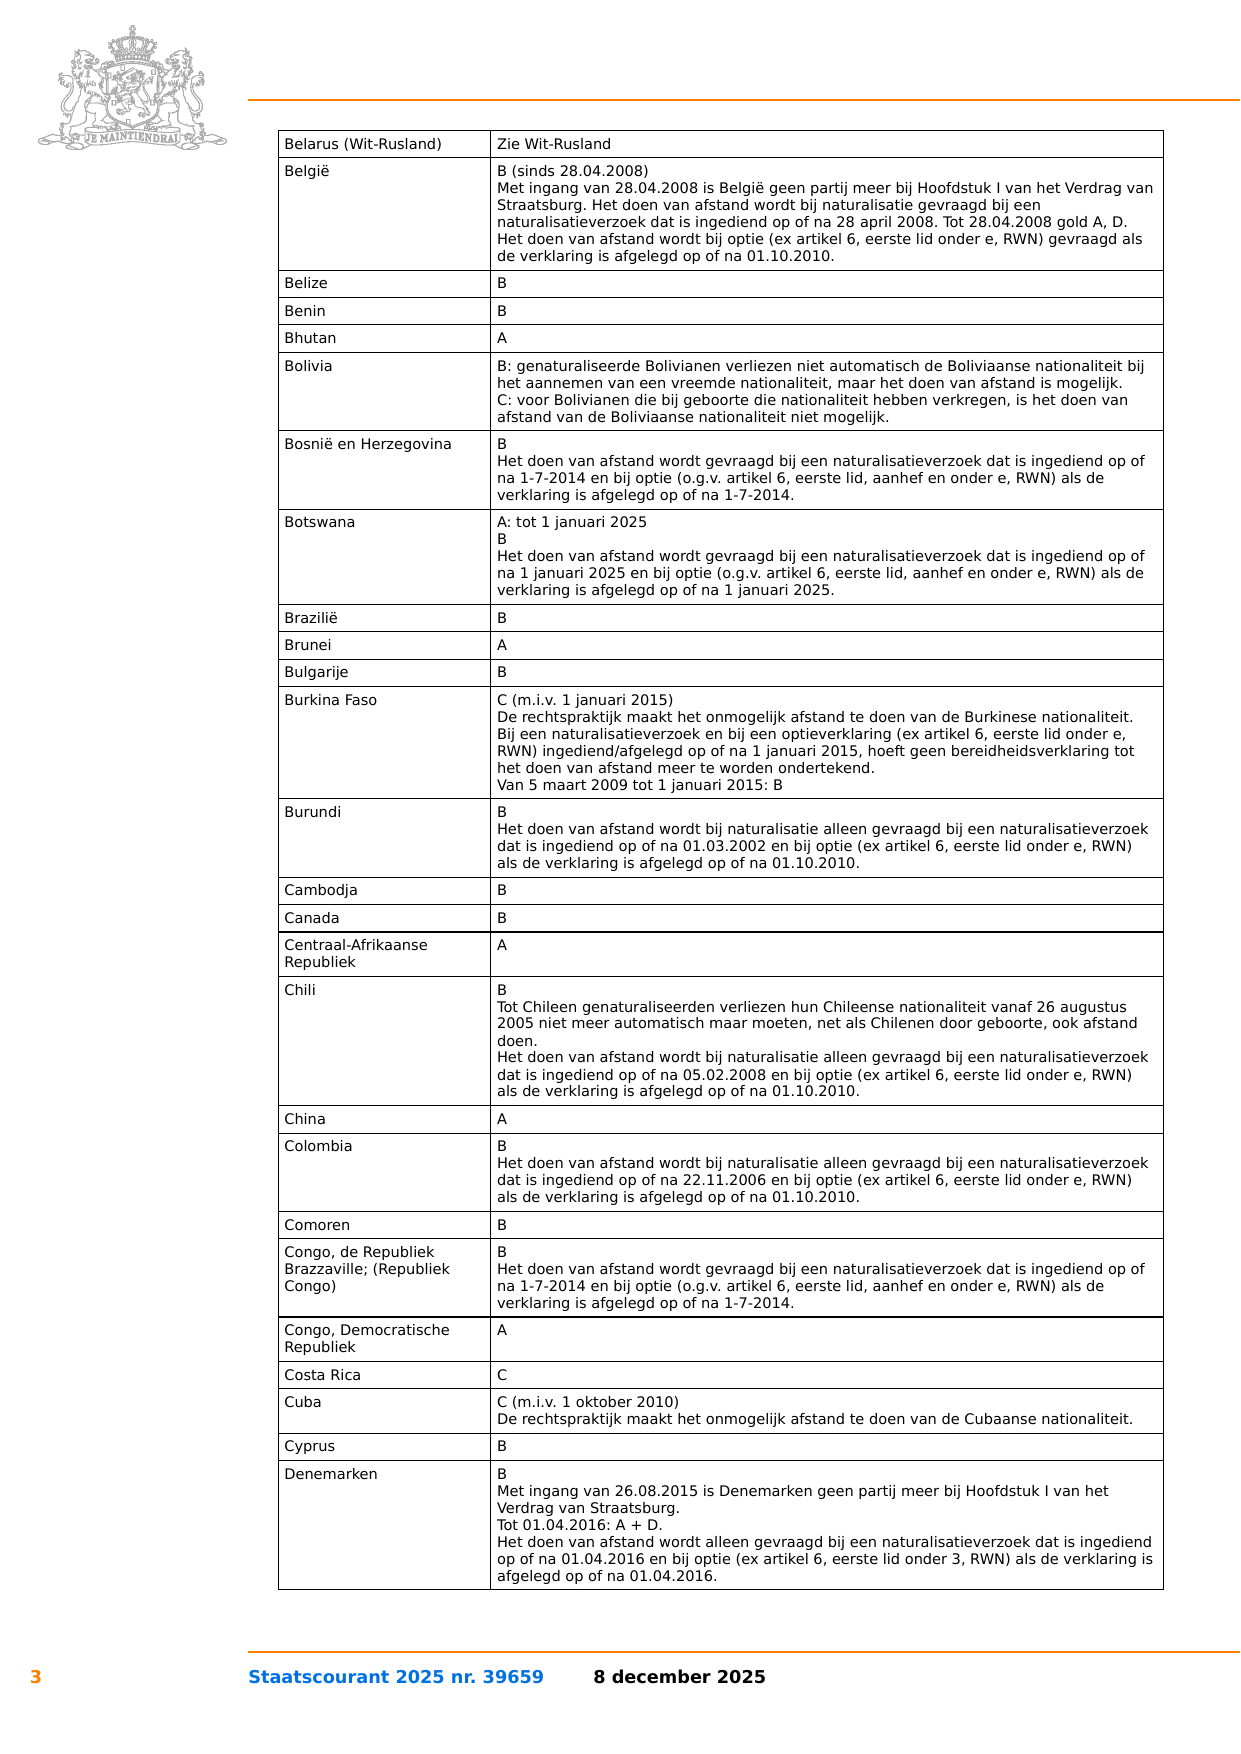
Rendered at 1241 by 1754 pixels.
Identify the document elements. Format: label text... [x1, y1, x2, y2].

table_cell Brunei [279, 632, 490, 658]
table_cell B: genaturaliseerde Bolivianen verliezen niet automatisch de Boliviaanse nationaliteit bij het aannemen van een vreemde nationaliteit, maar het doen van afstand is mogelijk. C: voor Bolivianen die bij geboorte die nationaliteit hebben verkregen, is het doen van afstand van de Boliviaanse nationaliteit niet mogelijk. [491, 353, 1163, 430]
table_cell Comoren [279, 1212, 490, 1238]
table_cell Burundi [279, 799, 490, 877]
table_cell Bolivia [279, 353, 490, 430]
picture [38, 25, 227, 150]
table_cell Bosnië en Herzegovina [279, 431, 490, 508]
table_cell Bhutan [279, 325, 490, 352]
table_cell B [491, 605, 1163, 631]
table_cell Costa Rica [279, 1362, 490, 1388]
table_cell Chili [279, 977, 490, 1105]
table_cell Centraal-Afrikaanse Republiek [279, 933, 490, 976]
table_cell Brazilië [279, 605, 490, 631]
table_cell Belize [279, 271, 490, 297]
table_cell A [491, 1318, 1163, 1361]
table_cell B [491, 1434, 1163, 1460]
table_cell Burkina Faso [279, 687, 490, 798]
table_cell C (m.i.v. 1 oktober 2010) De rechtspraktijk maakt het onmogelijk afstand te doen van de Cubaanse nationaliteit. [491, 1389, 1163, 1433]
table_cell B Het doen van afstand wordt bij naturalisatie alleen gevraagd bij een naturalisatieverzoek dat is ingediend op of na 01.03.2002 en bij optie (ex artikel 6, eerste lid onder e, RWN) als de verklaring is afgelegd op of na 01.10.2010. [491, 799, 1163, 877]
table_cell A [491, 1106, 1163, 1132]
table_cell Benin [279, 298, 490, 324]
table_cell B Het doen van afstand wordt gevraagd bij een naturalisatieverzoek dat is ingediend op of na 1-7-2014 en bij optie (o.g.v. artikel 6, eerste lid, aanhef en onder e, RWN) als de verklaring is afgelegd op of na 1-7-2014. [491, 431, 1163, 508]
table_cell Cambodja [279, 878, 490, 904]
table_cell België [279, 158, 490, 269]
table_cell Belarus (Wit-Rusland) [279, 131, 490, 157]
table_cell B [491, 271, 1163, 297]
table_cell Congo, Democratische Republiek [279, 1318, 490, 1361]
table_cell Zie Wit-Rusland [491, 131, 1163, 157]
table_cell B Het doen van afstand wordt gevraagd bij een naturalisatieverzoek dat is ingediend op of na 1-7-2014 en bij optie (o.g.v. artikel 6, eerste lid, aanhef en onder e, RWN) als de verklaring is afgelegd op of na 1-7-2014. [491, 1239, 1163, 1316]
table_cell A: tot 1 januari 2025 B Het doen van afstand wordt gevraagd bij een naturalisatieverzoek dat is ingediend op of na 1 januari 2025 en bij optie (o.g.v. artikel 6, eerste lid, aanhef en onder e, RWN) als de verklaring is afgelegd op of na 1 januari 2025. [491, 510, 1163, 604]
table_cell Bulgarije [279, 660, 490, 686]
table_cell B Tot Chileen genaturaliseerden verliezen hun Chileense nationaliteit vanaf 26 augustus 2005 niet meer automatisch maar moeten, net als Chilenen door geboorte, ook afstand doen. Het doen van afstand wordt bij naturalisatie alleen gevraagd bij een naturalisatieverzoek dat is ingediend op of na 05.02.2008 en bij optie (ex artikel 6, eerste lid onder e, RWN) als de verklaring is afgelegd op of na 01.10.2010. [491, 977, 1163, 1105]
table_cell B [491, 878, 1163, 904]
table_cell Congo, de Republiek Brazzaville; (Republiek Congo) [279, 1239, 490, 1316]
table_cell B [491, 1212, 1163, 1238]
table_cell A [491, 933, 1163, 976]
table_cell A [491, 325, 1163, 352]
table_cell Botswana [279, 510, 490, 604]
table_cell B Het doen van afstand wordt bij naturalisatie alleen gevraagd bij een naturalisatieverzoek dat is ingediend op of na 22.11.2006 en bij optie (ex artikel 6, eerste lid onder e, RWN) als de verklaring is afgelegd op of na 01.10.2010. [491, 1134, 1163, 1211]
table_cell B [491, 905, 1163, 931]
table_cell B [491, 660, 1163, 686]
table_cell Canada [279, 905, 490, 931]
table_cell A [491, 632, 1163, 658]
table_cell B [491, 298, 1163, 324]
table_cell Denemarken [279, 1461, 490, 1589]
table_cell C (m.i.v. 1 januari 2015) De rechtspraktijk maakt het onmogelijk afstand te doen van de Burkinese nationaliteit. Bij een naturalisatieverzoek en bij een optieverklaring (ex artikel 6, eerste lid onder e, RWN) ingediend/afgelegd op of na 1 januari 2015, hoeft geen bereidheidsverklaring tot het doen van afstand meer te worden ondertekend. Van 5 maart 2009 tot 1 januari 2015: B [491, 687, 1163, 798]
table_cell B (sinds 28.04.2008) Met ingang van 28.04.2008 is België geen partij meer bij Hoofdstuk I van het Verdrag van Straatsburg. Het doen van afstand wordt bij naturalisatie gevraagd bij een naturalisatieverzoek dat is ingediend op of na 28 april 2008. Tot 28.04.2008 gold A, D. Het doen van afstand wordt bij optie (ex artikel 6, eerste lid onder e, RWN) gevraagd als de verklaring is afgelegd op of na 01.10.2010. [491, 158, 1163, 269]
table_cell C [491, 1362, 1163, 1388]
table_cell B Met ingang van 26.08.2015 is Denemarken geen partij meer bij Hoofdstuk I van het Verdrag van Straatsburg. Tot 01.04.2016: A + D. Het doen van afstand wordt alleen gevraagd bij een naturalisatieverzoek dat is ingediend op of na 01.04.2016 en bij optie (ex artikel 6, eerste lid onder 3, RWN) als de verklaring is afgelegd op of na 01.04.2016. [491, 1461, 1163, 1589]
table_cell Colombia [279, 1134, 490, 1211]
table_cell Cyprus [279, 1434, 490, 1460]
table_cell Cuba [279, 1389, 490, 1433]
table_cell China [279, 1106, 490, 1132]
